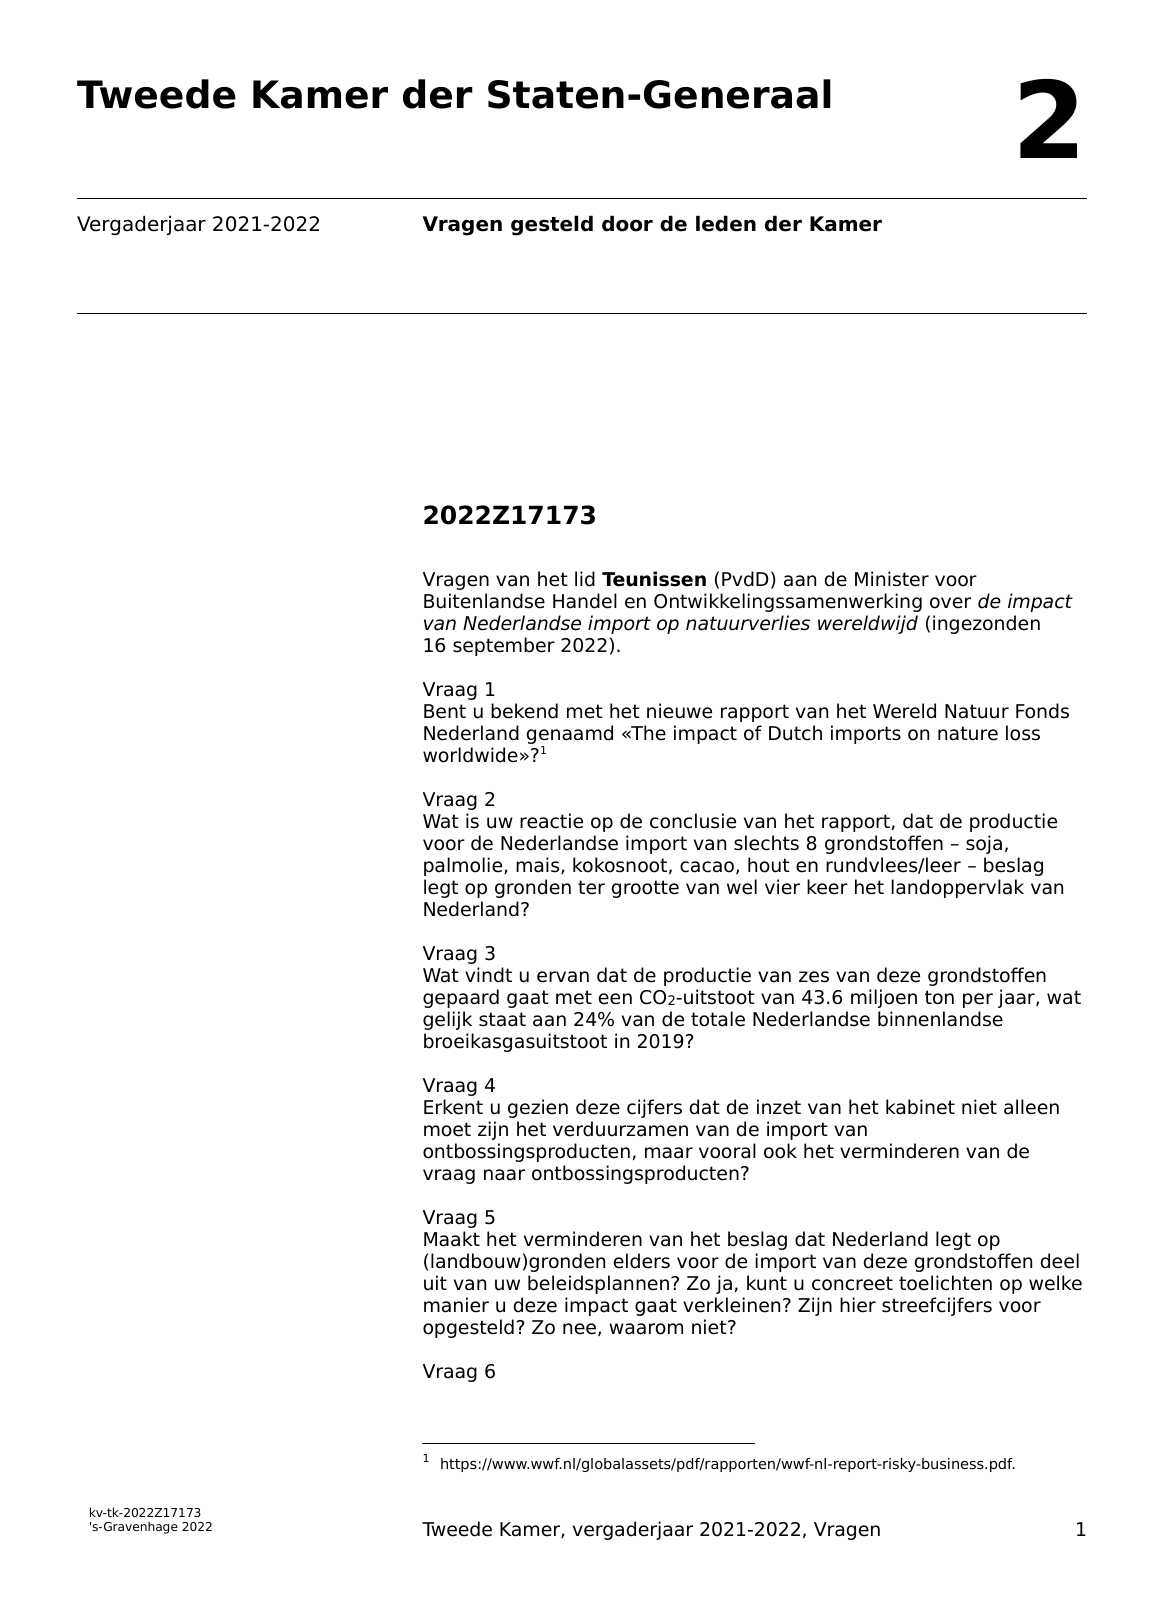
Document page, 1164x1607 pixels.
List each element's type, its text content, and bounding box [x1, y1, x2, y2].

text 's-Gravenhage 2022 [88, 1520, 323, 1534]
text Maakt het verminderen van het beslag dat Nederland legt op (landbouw)gronden elders voor de import van deze grondstoffen deel uit van uw beleidsplannen? Zo ja, kunt u concreet toelichten op welke manier u deze impact gaat verkleinen? Zijn hier streefcijfers voor opgesteld? Zo nee, waarom niet? [422, 1229, 1087, 1339]
text https://www.wwf.nl/globalassets/pdf/rapporten/wwf-nl-report-risky-business.pdf. [422, 1452, 1087, 1474]
text kv-tk-2022Z17173 [88, 1506, 323, 1520]
table_cell Vragen gesteld door de leden der Kamer [422, 199, 1087, 313]
text Vraag 3 [422, 943, 1087, 965]
text Wat is uw reactie op de conclusie van het rapport, dat de productie voor de Nederlandse import van slechts 8 grondstoffen – soja, palmolie, mais, kokosnoot, cacao, hout en rundvlees/leer – beslag legt op gronden ter grootte van wel vier keer het landoppervlak van Nederland? [422, 811, 1087, 921]
table_header 2 [886, 59, 1087, 198]
text Vraag 5 [422, 1207, 1087, 1229]
text 2022Z17173 [422, 501, 1087, 531]
text Vraag 4 [422, 1075, 1087, 1097]
text Erkent u gezien deze cijfers dat de inzet van het kabinet niet alleen moet zijn het verduurzamen van de import van ontbossingsproducten, maar vooral ook het verminderen van de vraag naar ontbossingsproducten? [422, 1097, 1087, 1185]
table_cell Vergaderjaar 2021-2022 [77, 199, 422, 313]
text Wat vindt u ervan dat de productie van zes van deze grondstoffen gepaard gaat met een CO2-uitstoot van 43.6 miljoen ton per jaar, wat gelijk staat aan 24% van de totale Nederlandse binnenlandse broeikasgasuitstoot in 2019? [422, 965, 1087, 1053]
text Vraag 6 [422, 1361, 1087, 1383]
text Bent u bekend met het nieuwe rapport van het Wereld Natuur Fonds Nederland genaamd «The impact of Dutch imports on nature loss worldwide»? [422, 701, 1087, 767]
table_header Tweede Kamer der Staten-Generaal [77, 59, 886, 198]
text Vragen van het lid Teunissen (PvdD) aan de Minister voor Buitenlandse Handel en Ontwikkelingssamenwerking over de impact van Nederlandse import op natuurverlies wereldwijd (ingezonden 16 september 2022). [422, 569, 1087, 657]
text Vraag 2 [422, 789, 1087, 811]
text Vraag 1 [422, 679, 1087, 701]
